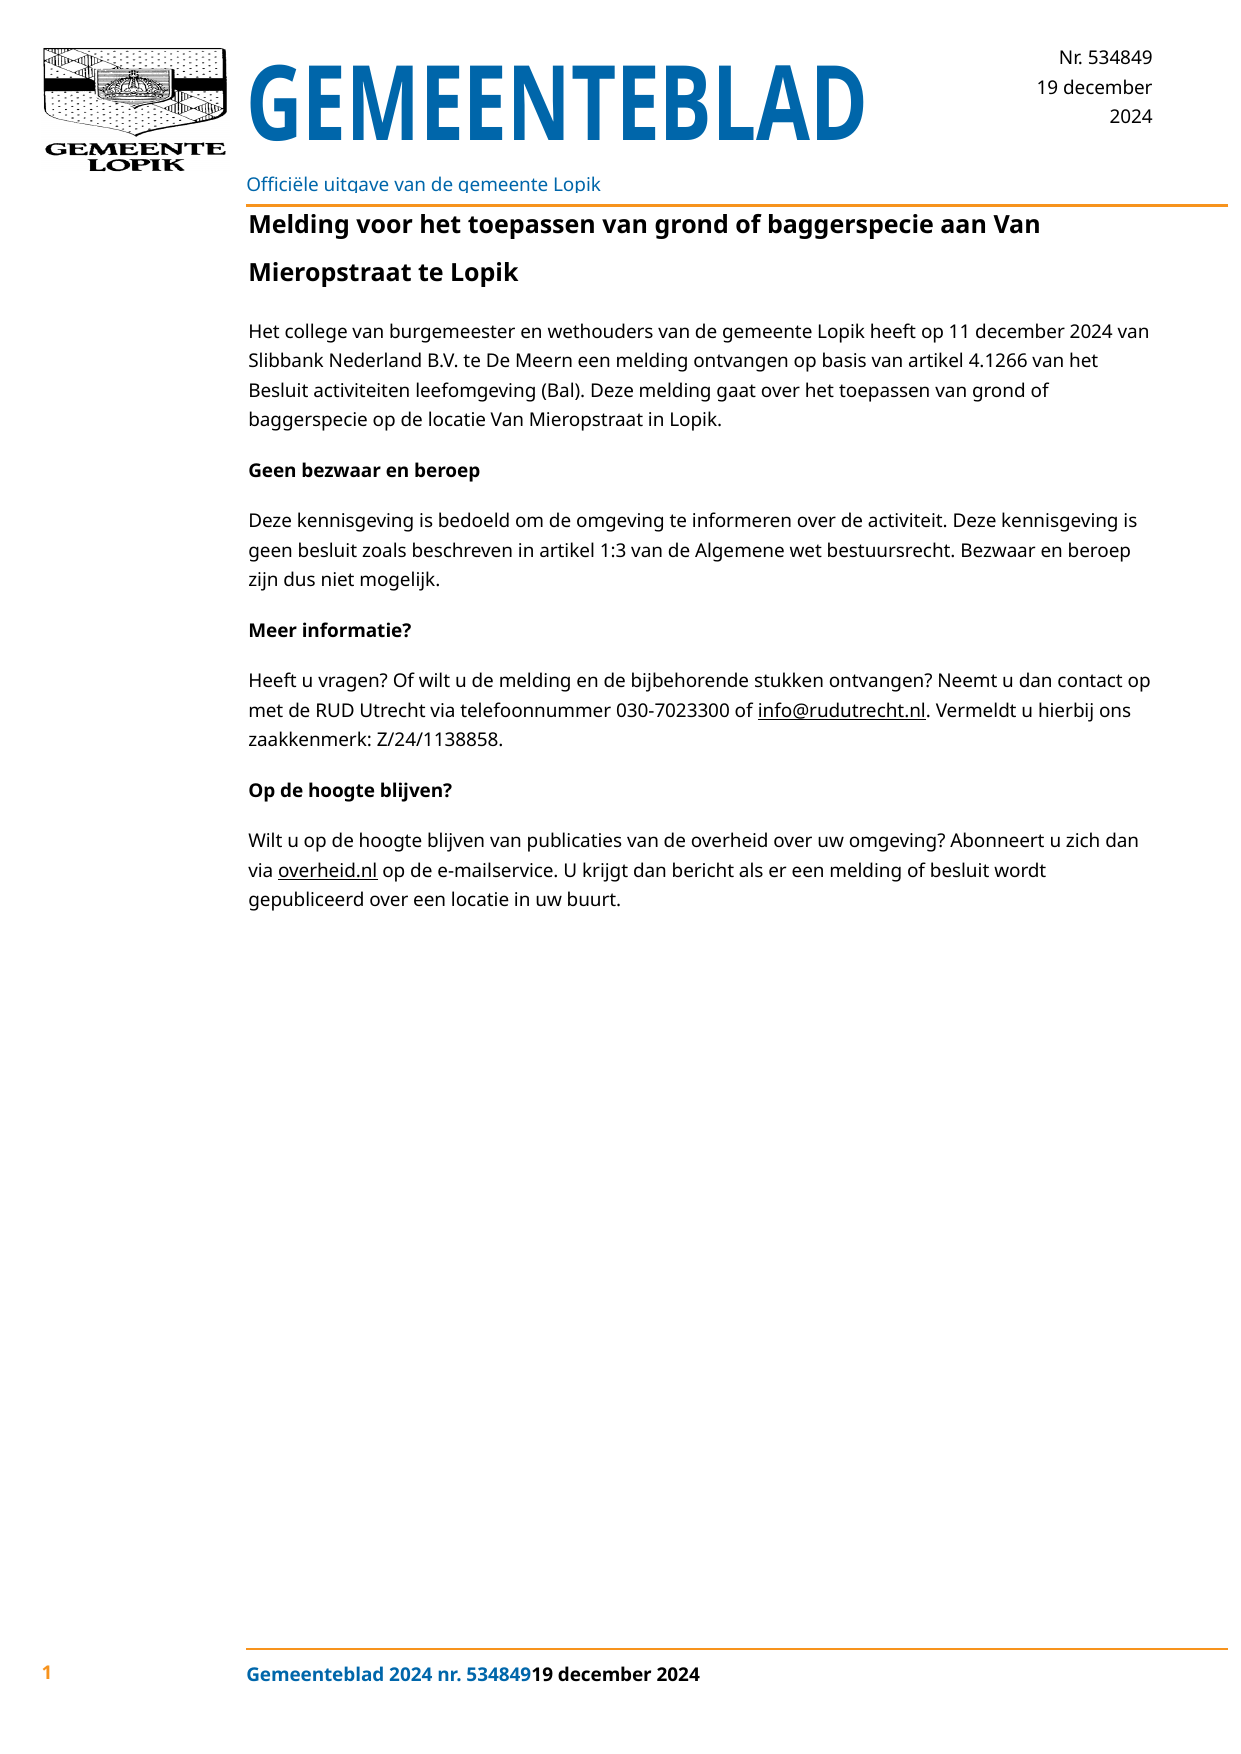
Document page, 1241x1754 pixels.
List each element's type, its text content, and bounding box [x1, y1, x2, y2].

text Deze kennisgeving is bedoeld om de omgeving te informeren over de activiteit. Deze kennisgeving is geen besluit zoals beschreven in artikel 1:3 van de Algemene wet bestuursrecht. Bezwaar en beroep zijn dus niet mogelijk. [248, 507, 1152, 592]
text Melding voor het toepassen van grond of baggerspecie aan Van Mieropstraat te Lopik [248, 207, 1152, 288]
text Het college van burgemeester en wethouders van de gemeente Lopik heeft op 11 december 2024 van Slibbank Nederland B.V. te De Meern een melding ontvangen op basis van artikel 4.1266 van het Besluit activiteiten leefomgeving (Bal). Deze melding gaat over het toepassen van grond of baggerspecie op de locatie Van Mieropstraat in Lopik. [248, 318, 1152, 432]
text Op de hoogte blijven? [248, 777, 1152, 803]
text Meer informatie? [248, 617, 1152, 643]
picture [41, 47, 231, 172]
text Wilt u op de hoogte blijven van publicaties van de overheid over uw omgeving? Abonneert u zich dan via overheid.nl op de e-mailservice. U krijgt dan bericht als er een melding of besluit wordt gepubliceerd over een locatie in uw buurt. [248, 827, 1152, 912]
text Geen bezwaar en beroep [248, 457, 1152, 483]
text Heeft u vragen? Of wilt u de melding en de bijbehorende stukken ontvangen? Neemt u dan contact op met de RUD Utrecht via telefoonnummer 030-7023300 of info@rudutrecht.nl. Vermeldt u hierbij ons zaakkenmerk: Z/24/1138858. [248, 667, 1152, 752]
